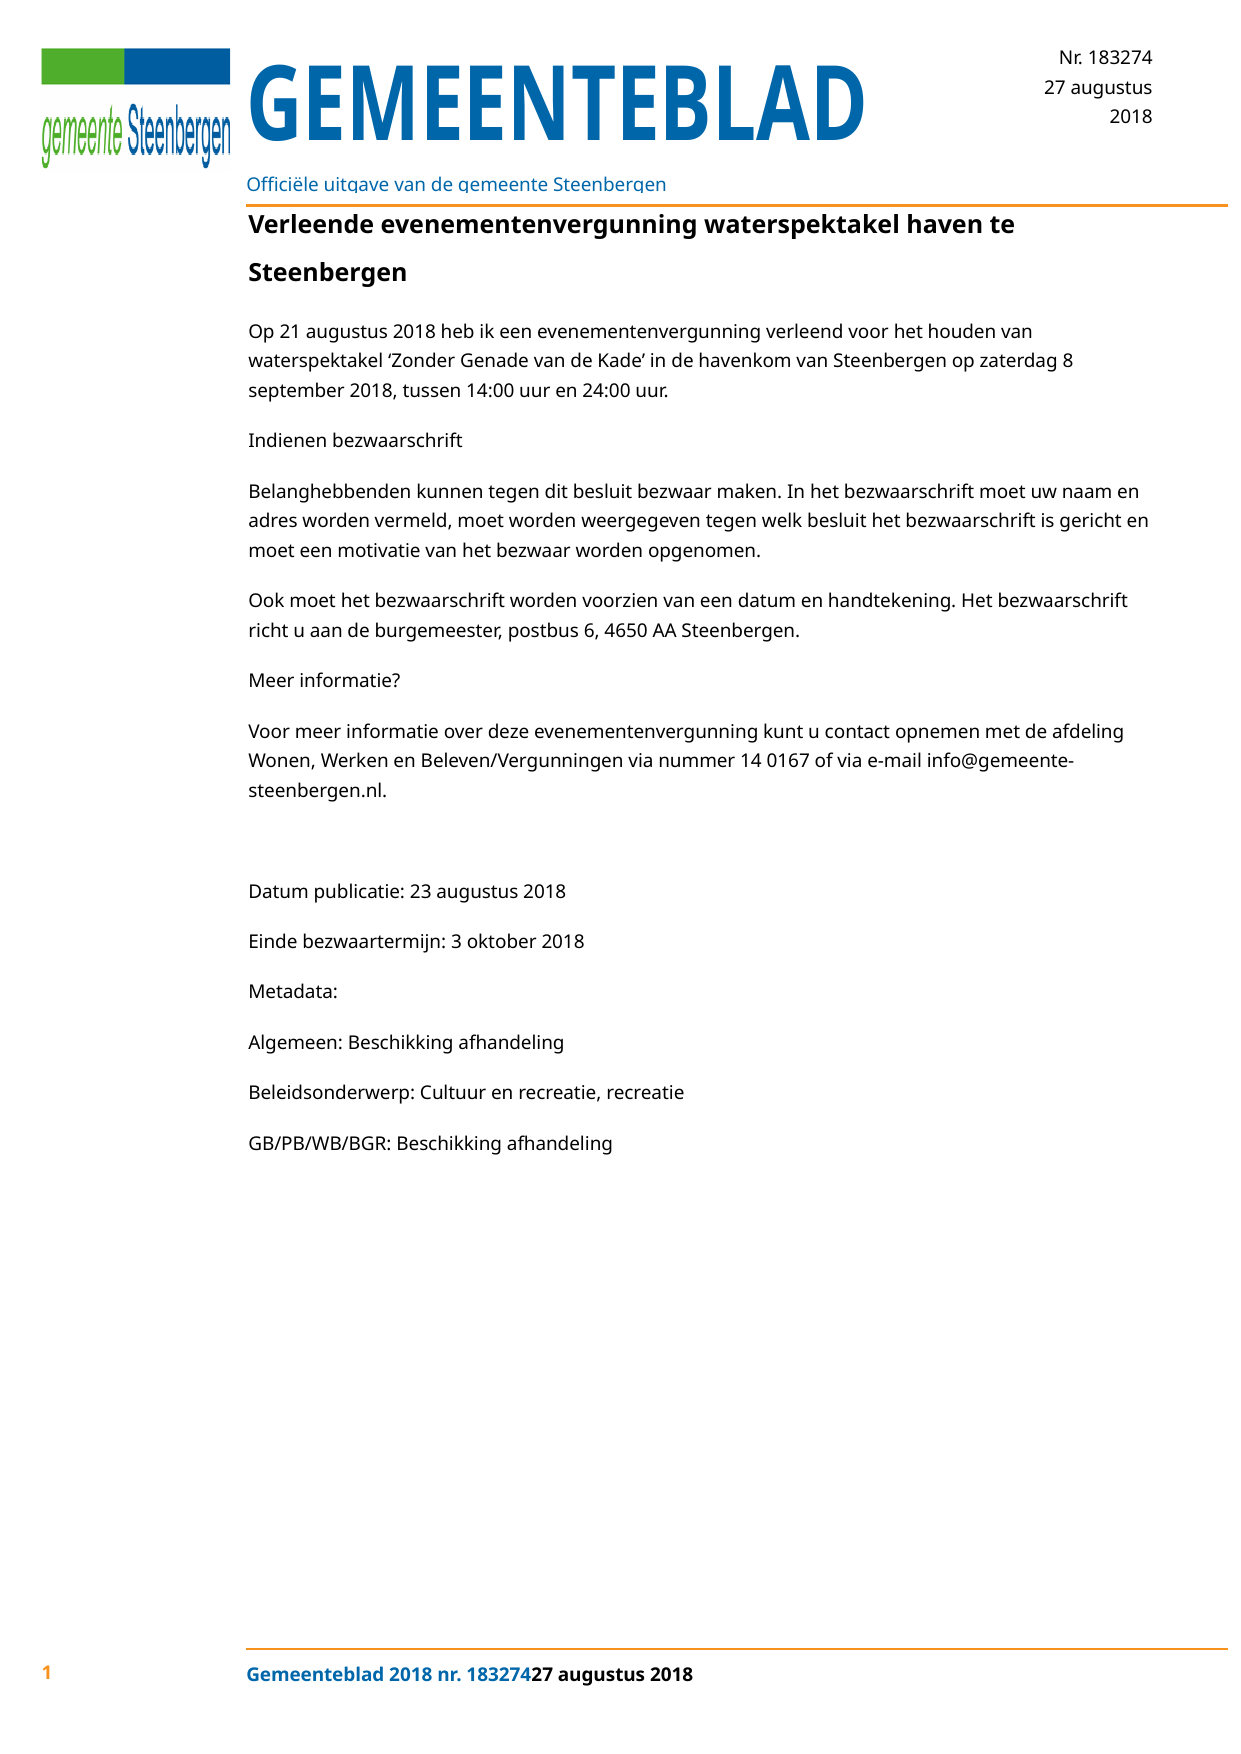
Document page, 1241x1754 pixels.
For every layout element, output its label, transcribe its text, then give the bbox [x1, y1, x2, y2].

text Op 21 augustus 2018 heb ik een evenementenvergunning verleend voor het houden van waterspektakel ‘Zonder Genade van de Kade’ in de havenkom van Steenbergen op zaterdag 8 september 2018, tussen 14:00 uur en 24:00 uur. [248, 318, 1152, 403]
text Ook moet het bezwaarschrift worden voorzien van een datum en handtekening. Het bezwaarschrift richt u aan de burgemeester, postbus 6, 4650 AA Steenbergen. [248, 587, 1152, 643]
text GB/PB/WB/BGR: Beschikking afhandeling [248, 1130, 1152, 1156]
text Metadata: [248, 979, 1152, 1004]
text Datum publicatie: 23 augustus 2018 [248, 878, 1152, 904]
text Voor meer informatie over deze evenementenvergunning kunt u contact opnemen met de afdeling Wonen, Werken en Beleven/Vergunningen via nummer 14 0167 of via e-mail info@gemeente-steenbergen.nl. [248, 718, 1152, 803]
text Meer informatie? [248, 667, 1152, 693]
text Verleende evenementenvergunning waterspektakel haven te Steenbergen [248, 207, 1152, 288]
text ­ [248, 827, 1152, 853]
text Belanghebbenden kunnen tegen dit besluit bezwaar maken. In het bezwaarschrift moet uw naam en adres worden vermeld, moet worden weergegeven tegen welk besluit het bezwaarschrift is gericht en moet een motivatie van het bezwaar worden opgenomen. [248, 478, 1152, 563]
text Algemeen: Beschikking afhandeling [248, 1029, 1152, 1055]
text Einde bezwaartermijn: 3 oktober 2018 [248, 928, 1152, 954]
text Indienen bezwaarschrift [248, 427, 1152, 453]
picture [41, 47, 231, 172]
text Beleidsonderwerp: Cultuur en recreatie, recreatie [248, 1079, 1152, 1105]
